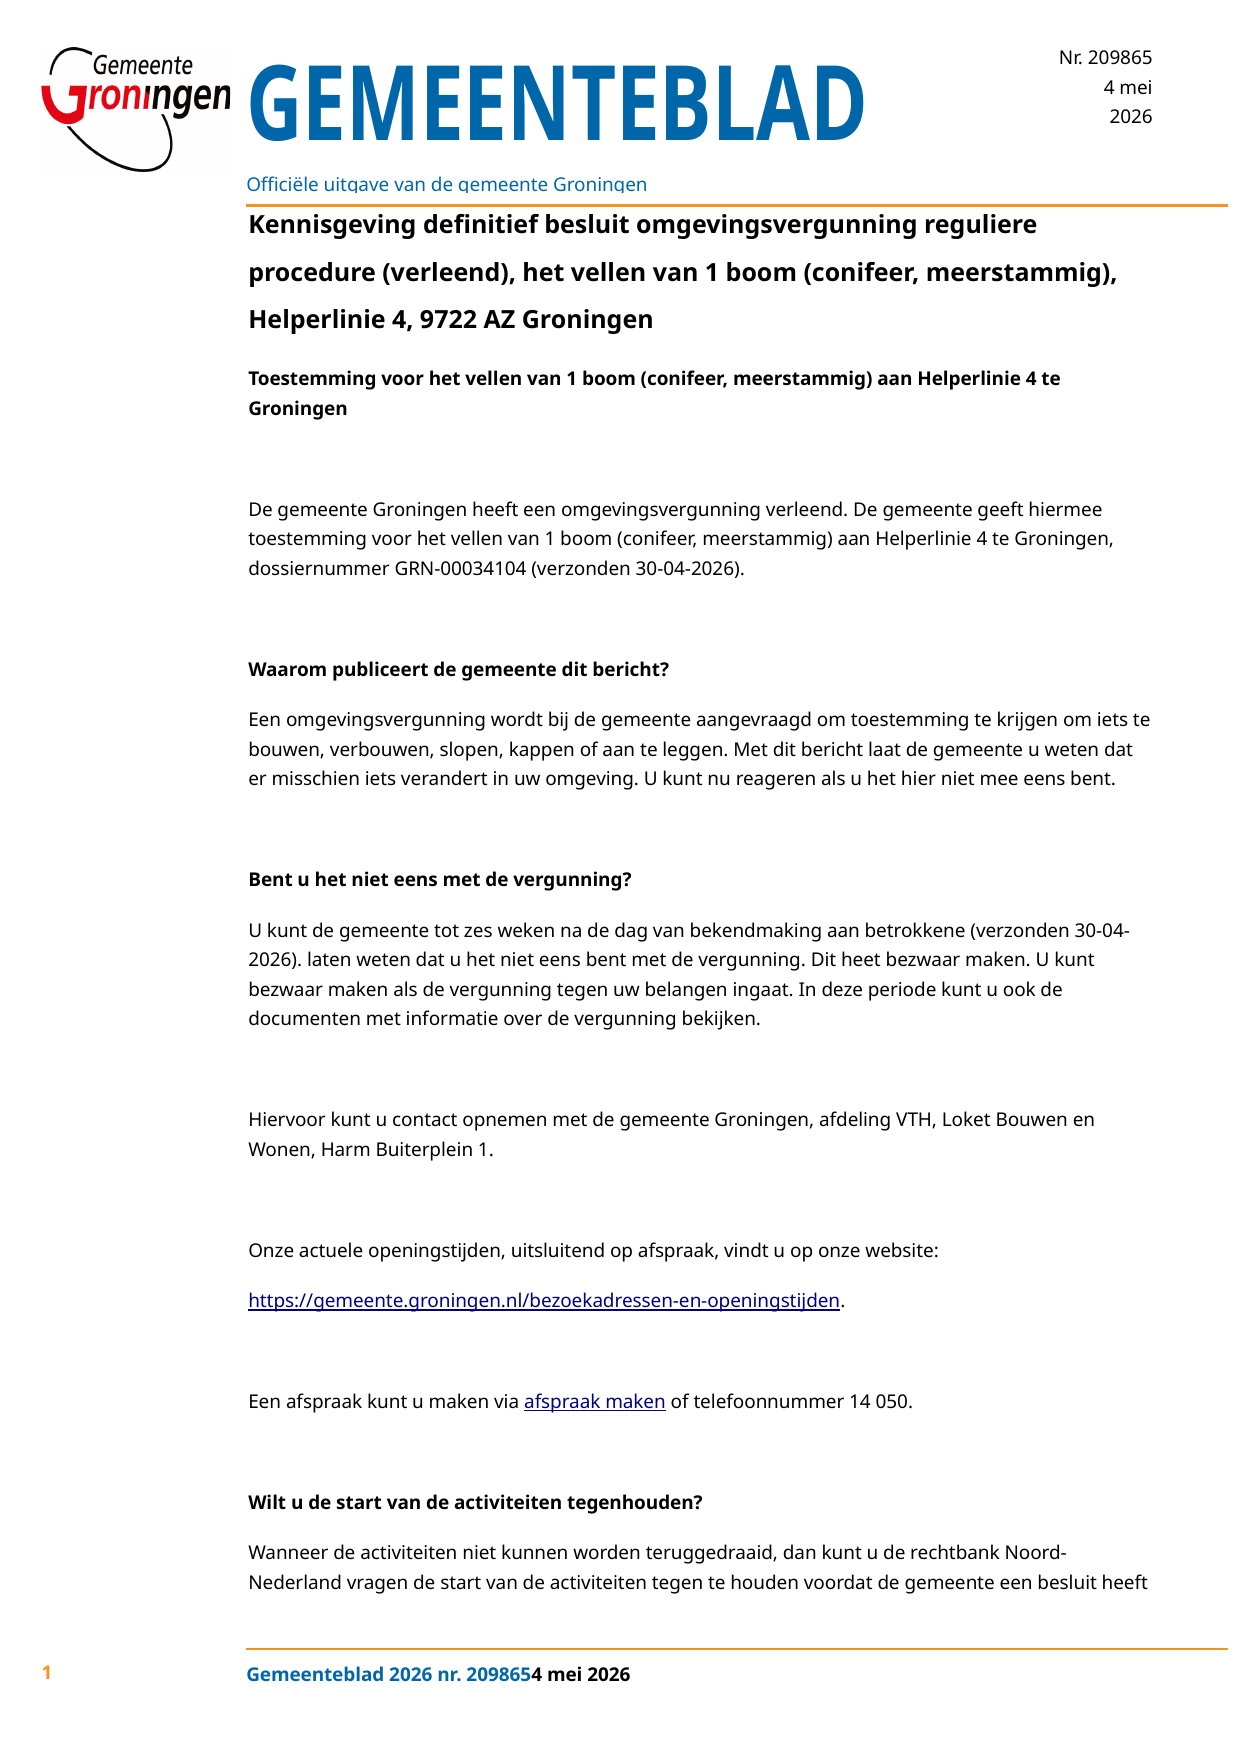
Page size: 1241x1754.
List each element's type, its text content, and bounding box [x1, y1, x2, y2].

text Onze actuele openingstijden, uitsluitend op afspraak, vindt u op onze website: [248, 1237, 1152, 1262]
text De gemeente Groningen heeft een omgevingsvergunning verleend. De gemeente geeft hiermee toestemming voor het vellen van 1 boom (conifeer, meerstammig) aan Helperlinie 4 te Groningen, dossiernummer GRN-00034104 (verzonden 30-04-2026). [248, 496, 1152, 581]
text Toestemming voor het vellen van 1 boom (conifeer, meerstammig) aan Helperlinie 4 te Groningen [248, 366, 1152, 421]
picture [41, 47, 231, 172]
text Bent u het niet eens met de vergunning? [248, 866, 1152, 892]
text Een omgevingsvergunning wordt bij de gemeente aangevraagd om toestemming te krijgen om iets te bouwen, verbouwen, slopen, kappen of aan te leggen. Met dit bericht laat de gemeente u weten dat er misschien iets verandert in uw omgeving. U kunt nu reageren als u het hier niet mee eens bent. [248, 706, 1152, 791]
text Wanneer de activiteiten niet kunnen worden teruggedraaid, dan kunt u de rechtbank Noord-Nederland vragen de start van de activiteiten tegen te houden voordat de gemeente een besluit heeft [248, 1539, 1152, 1594]
text https://gemeente.groningen.nl/bezoekadressen-en-openingstijden. [248, 1287, 1152, 1313]
text Wilt u de start van de activiteiten tegenhouden? [248, 1489, 1152, 1514]
text Kennisgeving definitief besluit omgevingsvergunning reguliere procedure (verleend), het vellen van 1 boom (conifeer, meerstammig), Helperlinie 4, 9722 AZ Groningen [248, 207, 1152, 336]
text Een afspraak kunt u maken via afspraak maken of telefoonnummer 14 050. [248, 1388, 1152, 1414]
text U kunt de gemeente tot zes weken na de dag van bekendmaking aan betrokkene (verzonden 30-04-2026). laten weten dat u het niet eens bent met de vergunning. Dit heet bezwaar maken. U kunt bezwaar maken als de vergunning tegen uw belangen ingaat. In deze periode kunt u ook de documenten met informatie over de vergunning bekijken. [248, 917, 1152, 1031]
text Hiervoor kunt u contact opnemen met de gemeente Groningen, afdeling VTH, Loket Bouwen en Wonen, Harm Buiterplein 1. [248, 1106, 1152, 1162]
text Waarom publiceert de gemeente dit bericht? [248, 656, 1152, 682]
